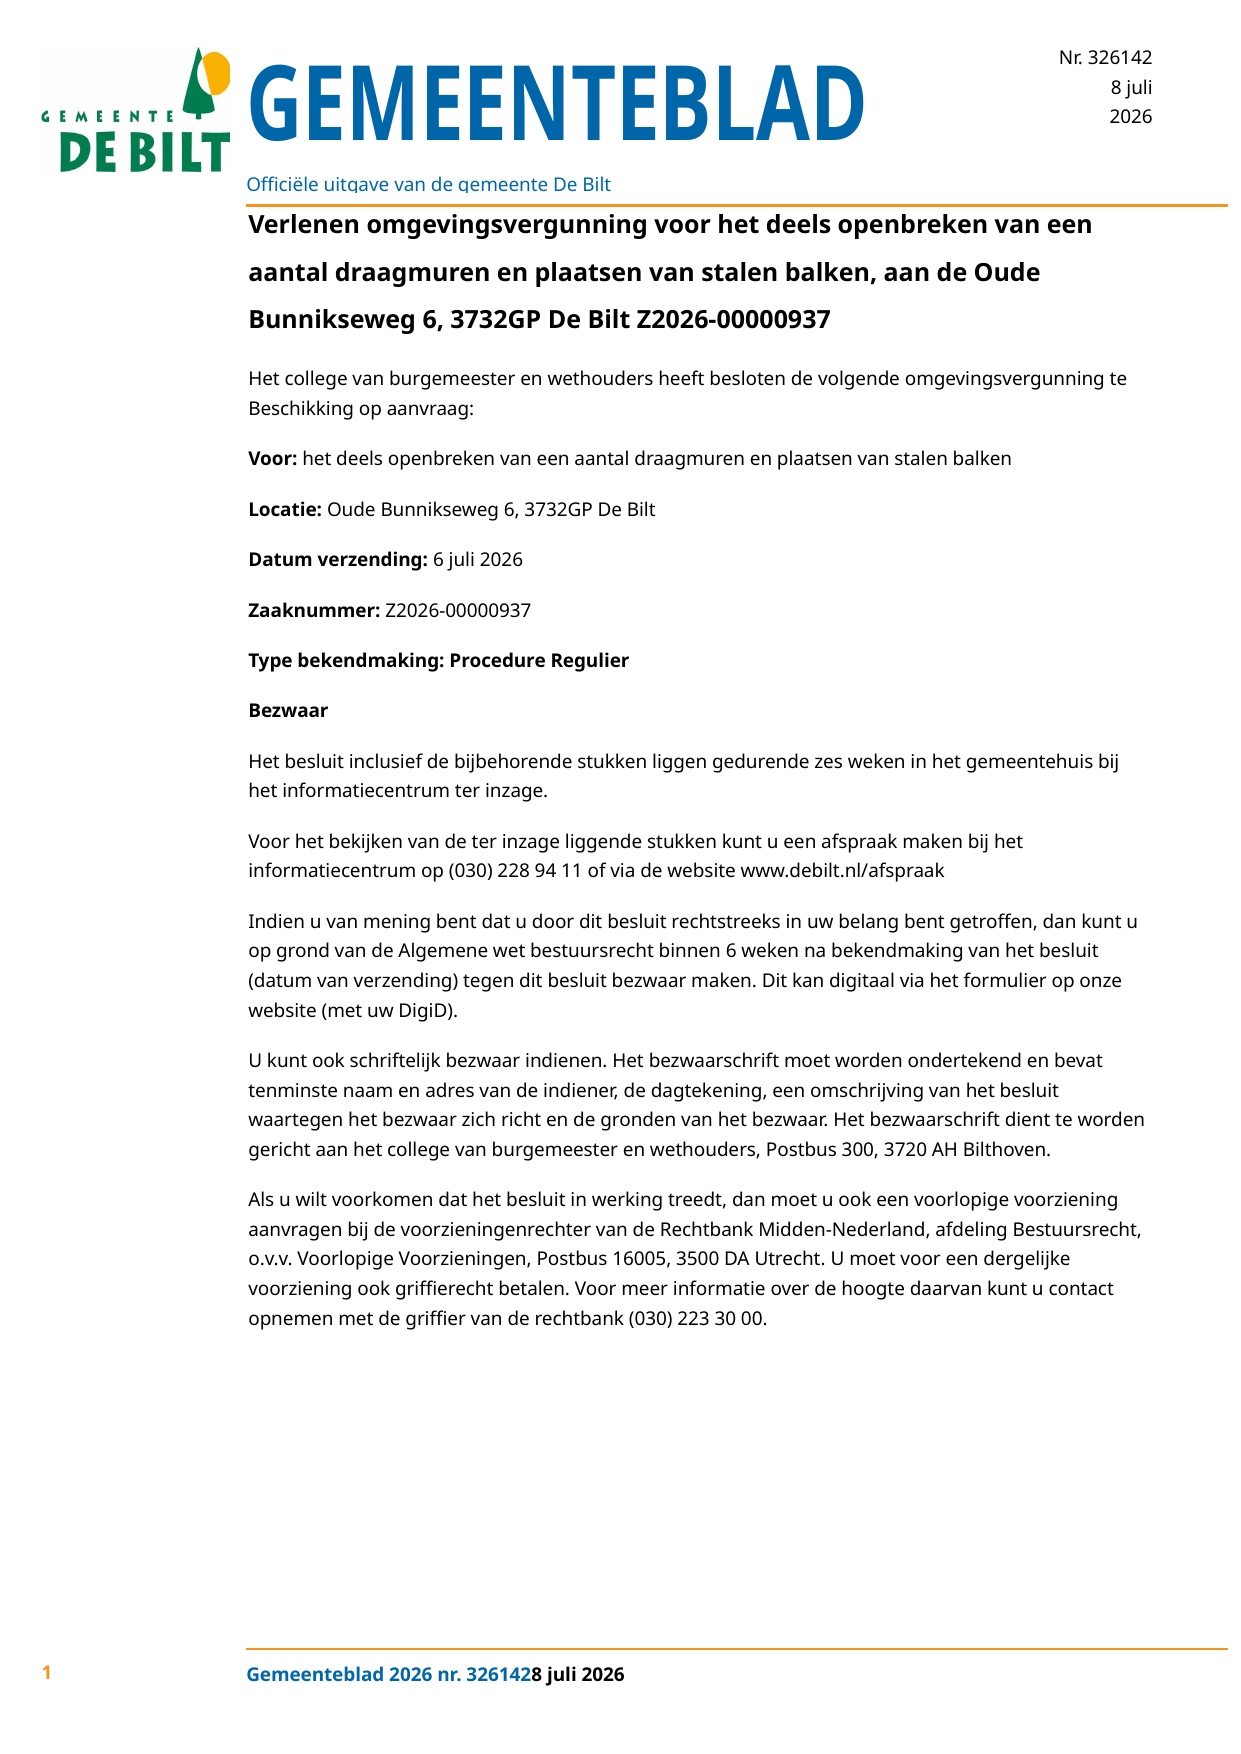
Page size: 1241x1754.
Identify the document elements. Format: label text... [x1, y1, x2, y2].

text Locatie: Oude Bunnikseweg 6, 3732GP De Bilt [248, 496, 1152, 522]
text Bezwaar [248, 698, 1152, 723]
text Als u wilt voorkomen dat het besluit in werking treedt, dan moet u ook een voorlopige voorziening aanvragen bij de voorzieningenrechter van de Rechtbank Midden-Nederland, afdeling Bestuursrecht, o.v.v. Voorlopige Voorzieningen, Postbus 16005, 3500 DA Utrecht. U moet voor een dergelijke voorziening ook griffierecht betalen. Voor meer informatie over de hoogte daarvan kunt u contact opnemen met de griffier van de rechtbank (030) 223 30 00. [248, 1186, 1152, 1330]
text Zaaknummer: Z2026-00000937 [248, 597, 1152, 622]
picture [41, 47, 231, 172]
text Voor het bekijken van de ter inzage liggende stukken kunt u een afspraak maken bij het informatiecentrum op (030) 228 94 11 of via de website www.debilt.nl/afspraak [248, 828, 1152, 883]
text Het college van burgemeester en wethouders heeft besloten de volgende omgevingsvergunning te Beschikking op aanvraag: [248, 366, 1152, 421]
text Voor: het deels openbreken van een aantal draagmuren en plaatsen van stalen balken [248, 446, 1152, 471]
text Het besluit inclusief de bijbehorende stukken liggen gedurende zes weken in het gemeentehuis bij het informatiecentrum ter inzage. [248, 748, 1152, 803]
text Verlenen omgevingsvergunning voor het deels openbreken van een aantal draagmuren en plaatsen van stalen balken, aan de Oude Bunnikseweg 6, 3732GP De Bilt Z2026-00000937 [248, 207, 1152, 336]
text U kunt ook schriftelijk bezwaar indienen. Het bezwaarschrift moet worden ondertekend en bevat tenminste naam en adres van de indiener, de dagtekening, een omschrijving van het besluit waartegen het bezwaar zich richt en de gronden van het bezwaar. Het bezwaarschrift dient te worden gericht aan het college van burgemeester en wethouders, Postbus 300, 3720 AH Bilthoven. [248, 1047, 1152, 1162]
text Type bekendmaking: Procedure Regulier [248, 647, 1152, 673]
text Datum verzending: 6 juli 2026 [248, 546, 1152, 572]
text Indien u van mening bent dat u door dit besluit rechtstreeks in uw belang bent getroffen, dan kunt u op grond van de Algemene wet bestuursrecht binnen 6 weken na bekendmaking van het besluit (datum van verzending) tegen dit besluit bezwaar maken. Dit kan digitaal via het formulier op onze website (met uw DigiD). [248, 908, 1152, 1022]
